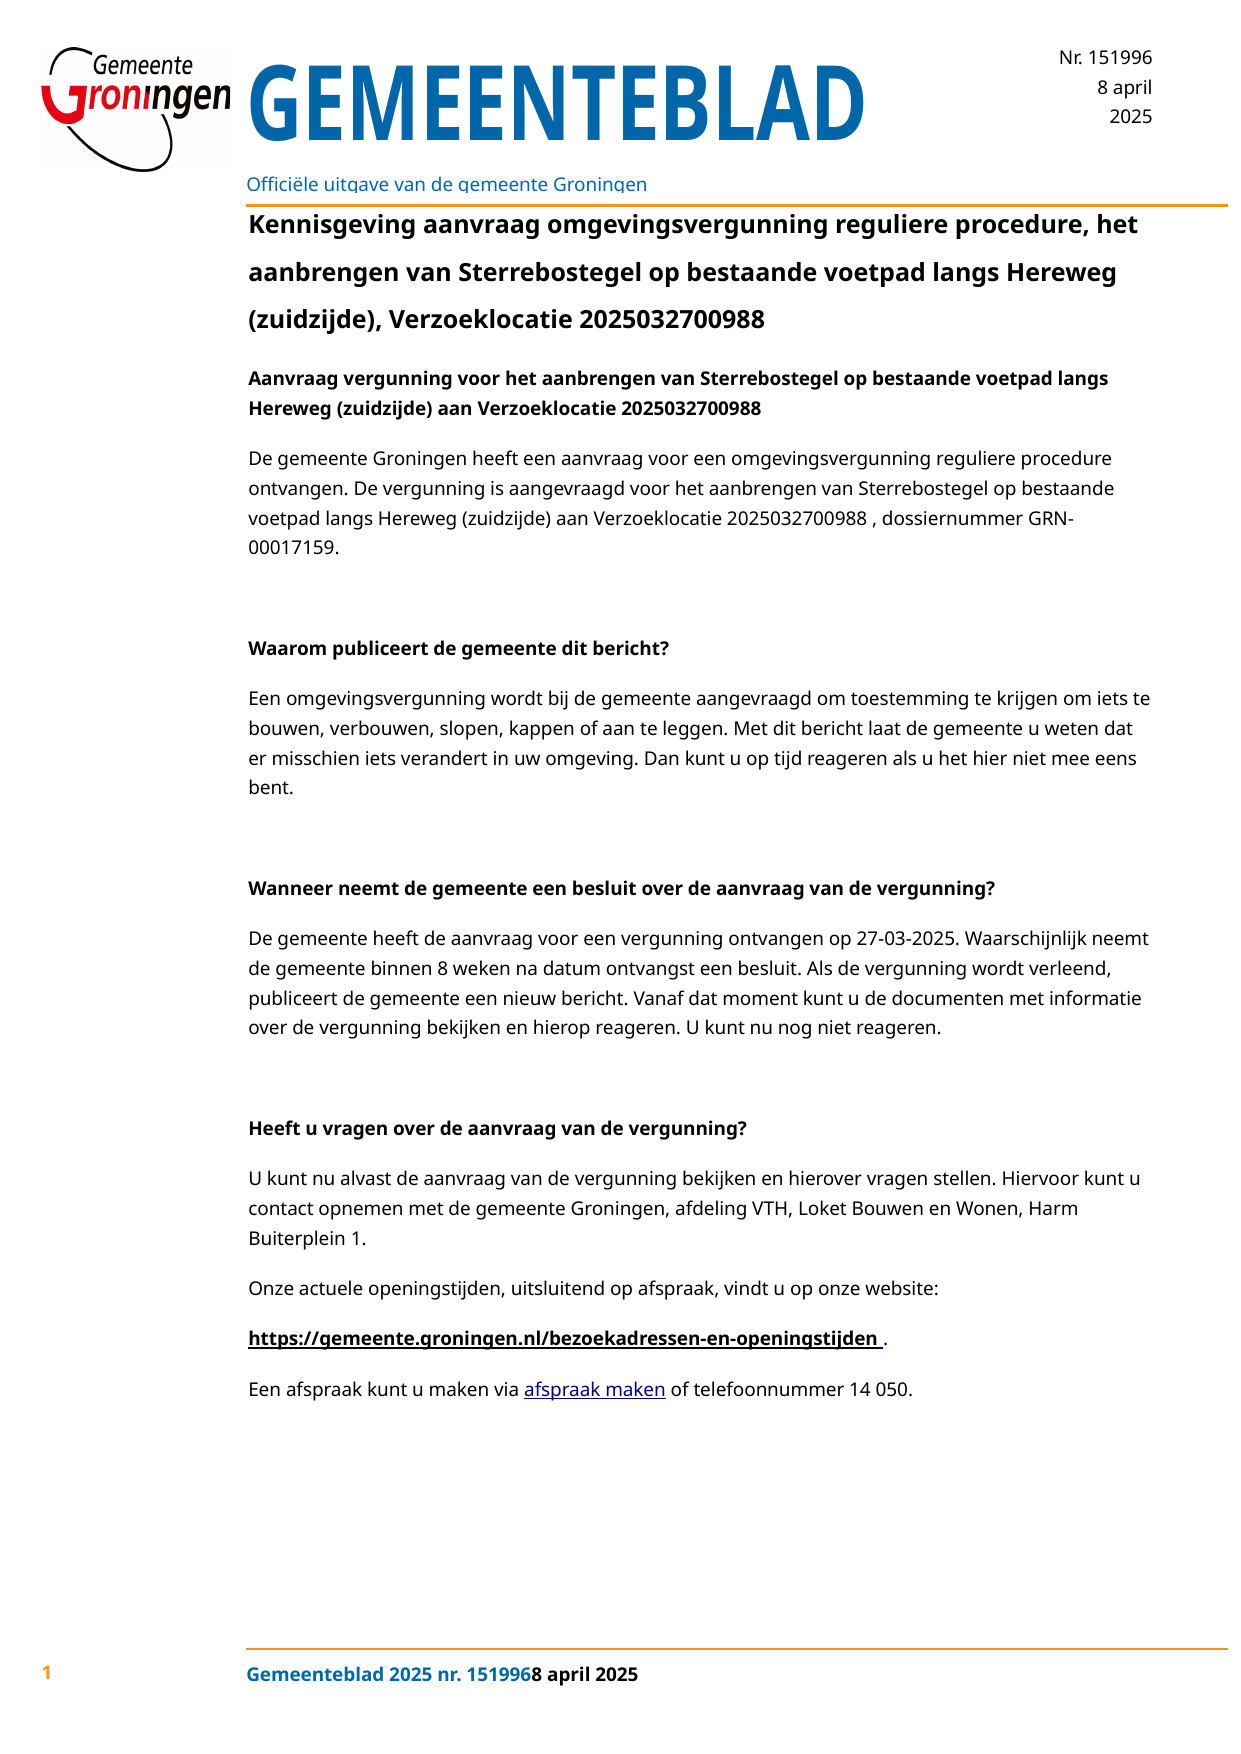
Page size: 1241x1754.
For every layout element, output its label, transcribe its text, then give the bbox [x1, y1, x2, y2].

text Onze actuele openingstijden, uitsluitend op afspraak, vindt u op onze website: [248, 1275, 1152, 1301]
text Kennisgeving aanvraag omgevingsvergunning reguliere procedure, het aanbrengen van Sterrebostegel op bestaande voetpad langs Hereweg (zuidzijde), Verzoeklocatie 2025032700988 [248, 207, 1152, 336]
text Waarom publiceert de gemeente dit bericht? [248, 635, 1152, 661]
text Wanneer neemt de gemeente een besluit over de aanvraag van de vergunning? [248, 875, 1152, 901]
text Een omgevingsvergunning wordt bij de gemeente aangevraagd om toestemming te krijgen om iets te bouwen, verbouwen, slopen, kappen of aan te leggen. Met dit bericht laat de gemeente u weten dat er misschien iets verandert in uw omgeving. Dan kunt u op tijd reageren als u het hier niet mee eens bent. [248, 686, 1152, 800]
text Aanvraag vergunning voor het aanbrengen van Sterrebostegel op bestaande voetpad langs Hereweg (zuidzijde) aan Verzoeklocatie 2025032700988 [248, 366, 1152, 421]
text De gemeente heeft de aanvraag voor een vergunning ontvangen op 27-03-2025. Waarschijnlijk neemt de gemeente binnen 8 weken na datum ontvangst een besluit. Als de vergunning wordt verleend, publiceert de gemeente een nieuw bericht. Vanaf dat moment kunt u de documenten met informatie over de vergunning bekijken en hierop reageren. U kunt nu nog niet reageren. [248, 926, 1152, 1040]
text https://gemeente.groningen.nl/bezoekadressen-en-openingstijden . [248, 1326, 1152, 1351]
text U kunt nu alvast de aanvraag van de vergunning bekijken en hierover vragen stellen. Hiervoor kunt u contact opnemen met de gemeente Groningen, afdeling VTH, Loket Bouwen en Wonen, Harm Buiterplein 1. [248, 1166, 1152, 1250]
text Een afspraak kunt u maken via afspraak maken of telefoonnummer 14 050. [248, 1376, 1152, 1402]
picture [41, 47, 231, 172]
text De gemeente Groningen heeft een aanvraag voor een omgevingsvergunning reguliere procedure ontvangen. De vergunning is aangevraagd voor het aanbrengen van Sterrebostegel op bestaande voetpad langs Hereweg (zuidzijde) aan Verzoeklocatie 2025032700988 , dossiernummer GRN-00017159. [248, 446, 1152, 560]
text Heeft u vragen over de aanvraag van de vergunning? [248, 1115, 1152, 1141]
